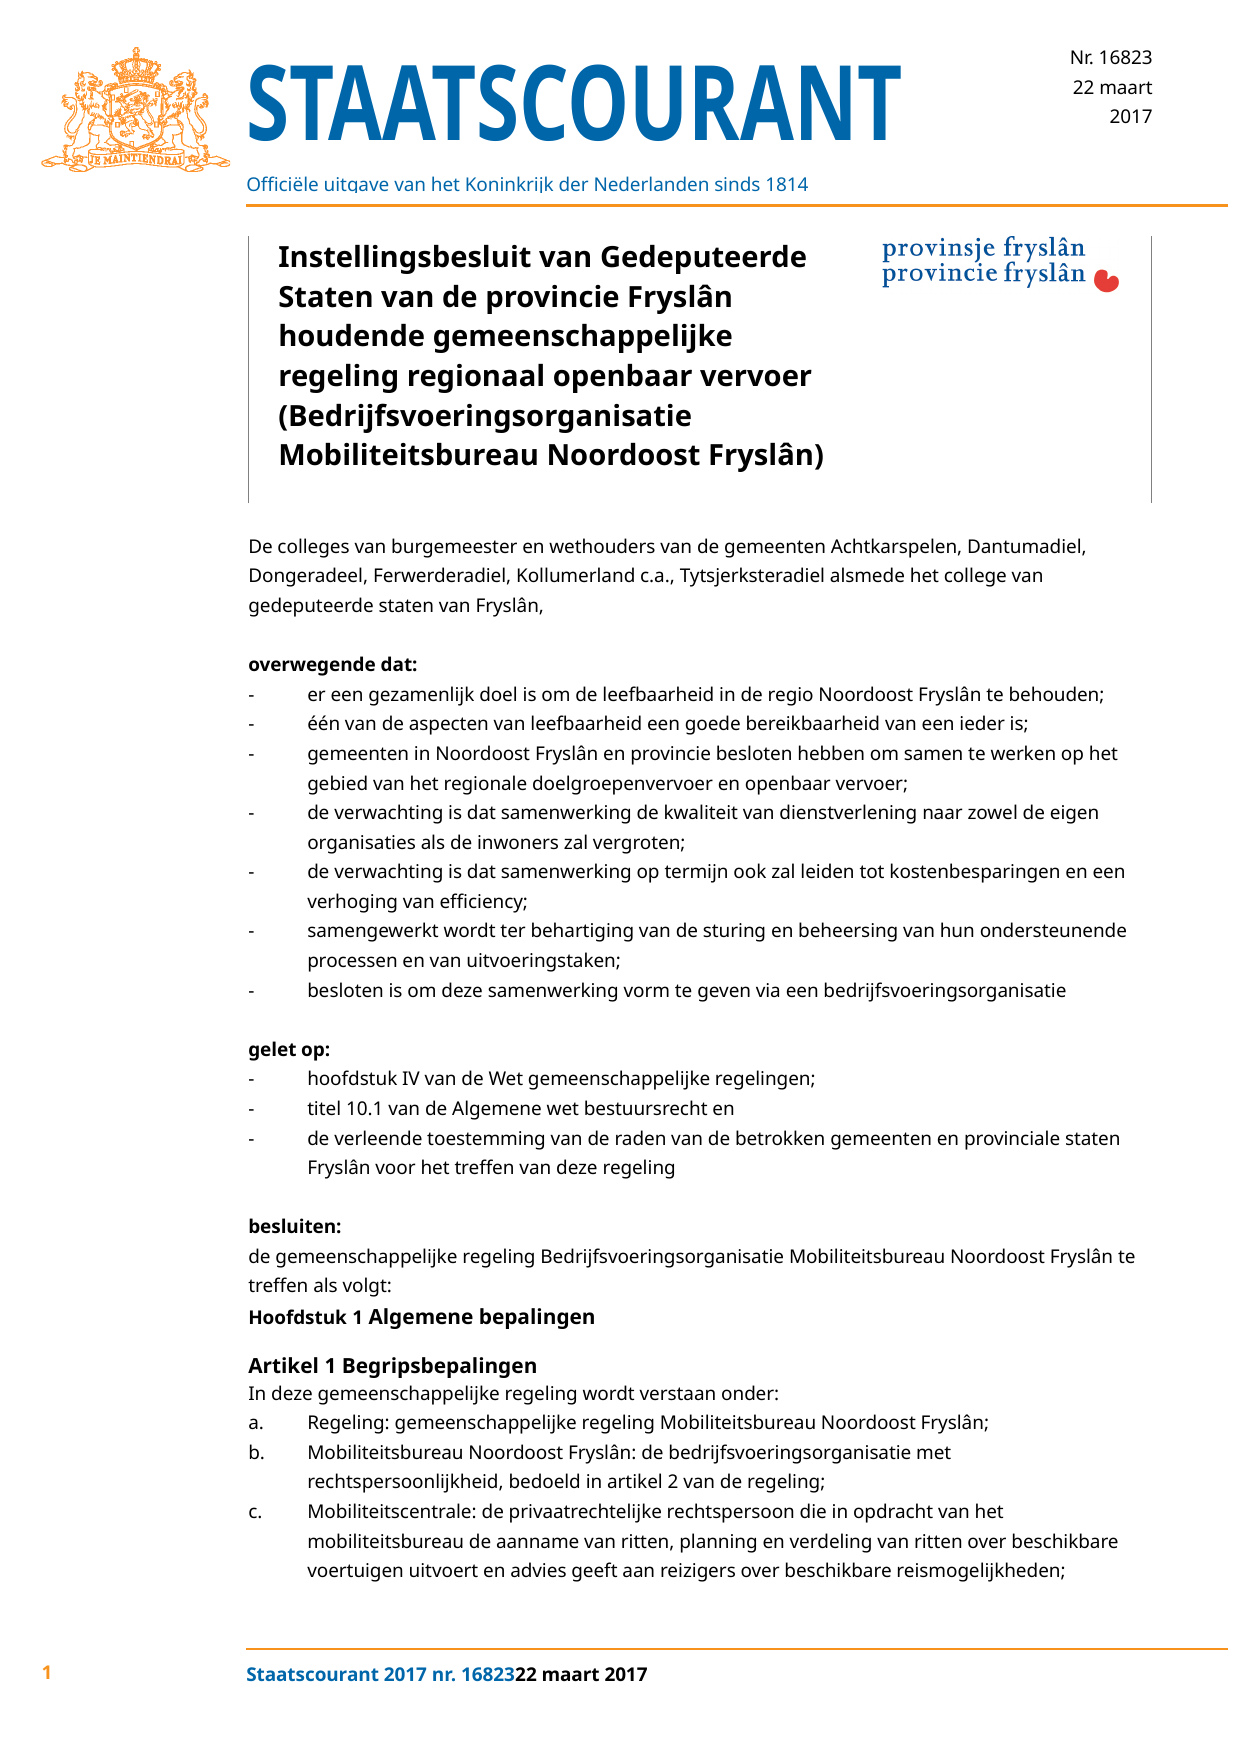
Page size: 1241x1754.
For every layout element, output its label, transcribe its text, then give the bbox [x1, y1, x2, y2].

list de verwachting is dat samenwerking de kwaliteit van dienstverlening naar zowel de eigen organisaties als de inwoners zal vergroten; [248, 799, 1152, 854]
text De colleges van burgemeester en wethouders van de gemeenten Achtkarspelen, Dantumadiel, Dongeradeel, Ferwerderadiel, Kollumerland c.a., Tytsjerksteradiel alsmede het college van gedeputeerde staten van Fryslân, [248, 533, 1152, 618]
text Hoofdstuk 1 Algemene bepalingen [248, 1302, 1152, 1331]
list Regeling: gemeenschappelijke regeling Mobiliteitsbureau Noordoost Fryslân; [248, 1409, 1152, 1435]
list gemeenten in Noordoost Fryslân en provincie besloten hebben om samen te werken op het gebied van het regionale doelgroepenvervoer en openbaar vervoer; [248, 740, 1152, 795]
picture [41, 47, 231, 172]
list er een gezamenlijk doel is om de leefbaarheid in de regio Noordoost Fryslân te behouden; [248, 681, 1152, 707]
list de verleende toestemming van de raden van de betrokken gemeenten en provinciale staten Fryslân voor het treffen van deze regeling [248, 1125, 1152, 1180]
list titel 10.1 van de Algemene wet bestuursrecht en [248, 1095, 1152, 1121]
list Mobiliteitsbureau Noordoost Fryslân: de bedrijfsvoeringsorganisatie met rechtspersoonlijkheid, bedoeld in artikel 2 van de regeling; [248, 1439, 1152, 1494]
table_header [850, 236, 882, 293]
list de verwachting is dat samenwerking op termijn ook zal leiden tot kostenbesparingen en een verhoging van efficiency; [248, 858, 1152, 914]
list Mobiliteitscentrale: de privaatrechtelijke rechtspersoon die in opdracht van het mobiliteitsbureau de aanname van ritten, planning en verdeling van ritten over beschikbare voertuigen uitvoert en advies geeft aan reizigers over beschikbare reismogelijkheden; [248, 1498, 1152, 1583]
picture [882, 236, 1119, 294]
text besluiten: [248, 1213, 1152, 1239]
text In deze gemeenschappelijke regeling wordt verstaan onder: [248, 1380, 1152, 1406]
table_header [1119, 236, 1151, 293]
list besloten is om deze samenwerking vorm te geven via een bedrijfsvoeringsorganisatie [248, 977, 1152, 1002]
text de gemeenschappelijke regeling Bedrijfsvoeringsorganisatie Mobiliteitsbureau Noordoost Fryslân te treffen als volgt: [248, 1243, 1152, 1298]
text overwegende dat: [248, 651, 1152, 677]
list hoofdstuk IV van de Wet gemeenschappelijke regelingen; [248, 1066, 1152, 1091]
table_header [850, 294, 1151, 503]
list samengewerkt wordt ter behartiging van de sturing en beheersing van hun ondersteunende processen en van uitvoeringstaken; [248, 918, 1152, 973]
text gelet op: [248, 1036, 1152, 1062]
list één van de aspecten van leefbaarheid een goede bereikbaarheid van een ieder is; [248, 711, 1152, 736]
text Artikel 1 Begripsbepalingen [248, 1351, 1152, 1380]
table_header Instellingsbesluit van Gedeputeerde Staten van de provincie Fryslân houdende gemeenschappelijke regeling regionaal openbaar vervoer (Bedrijfsvoeringsorganisatie Mobiliteitsbureau Noordoost Fryslân) [249, 236, 850, 503]
